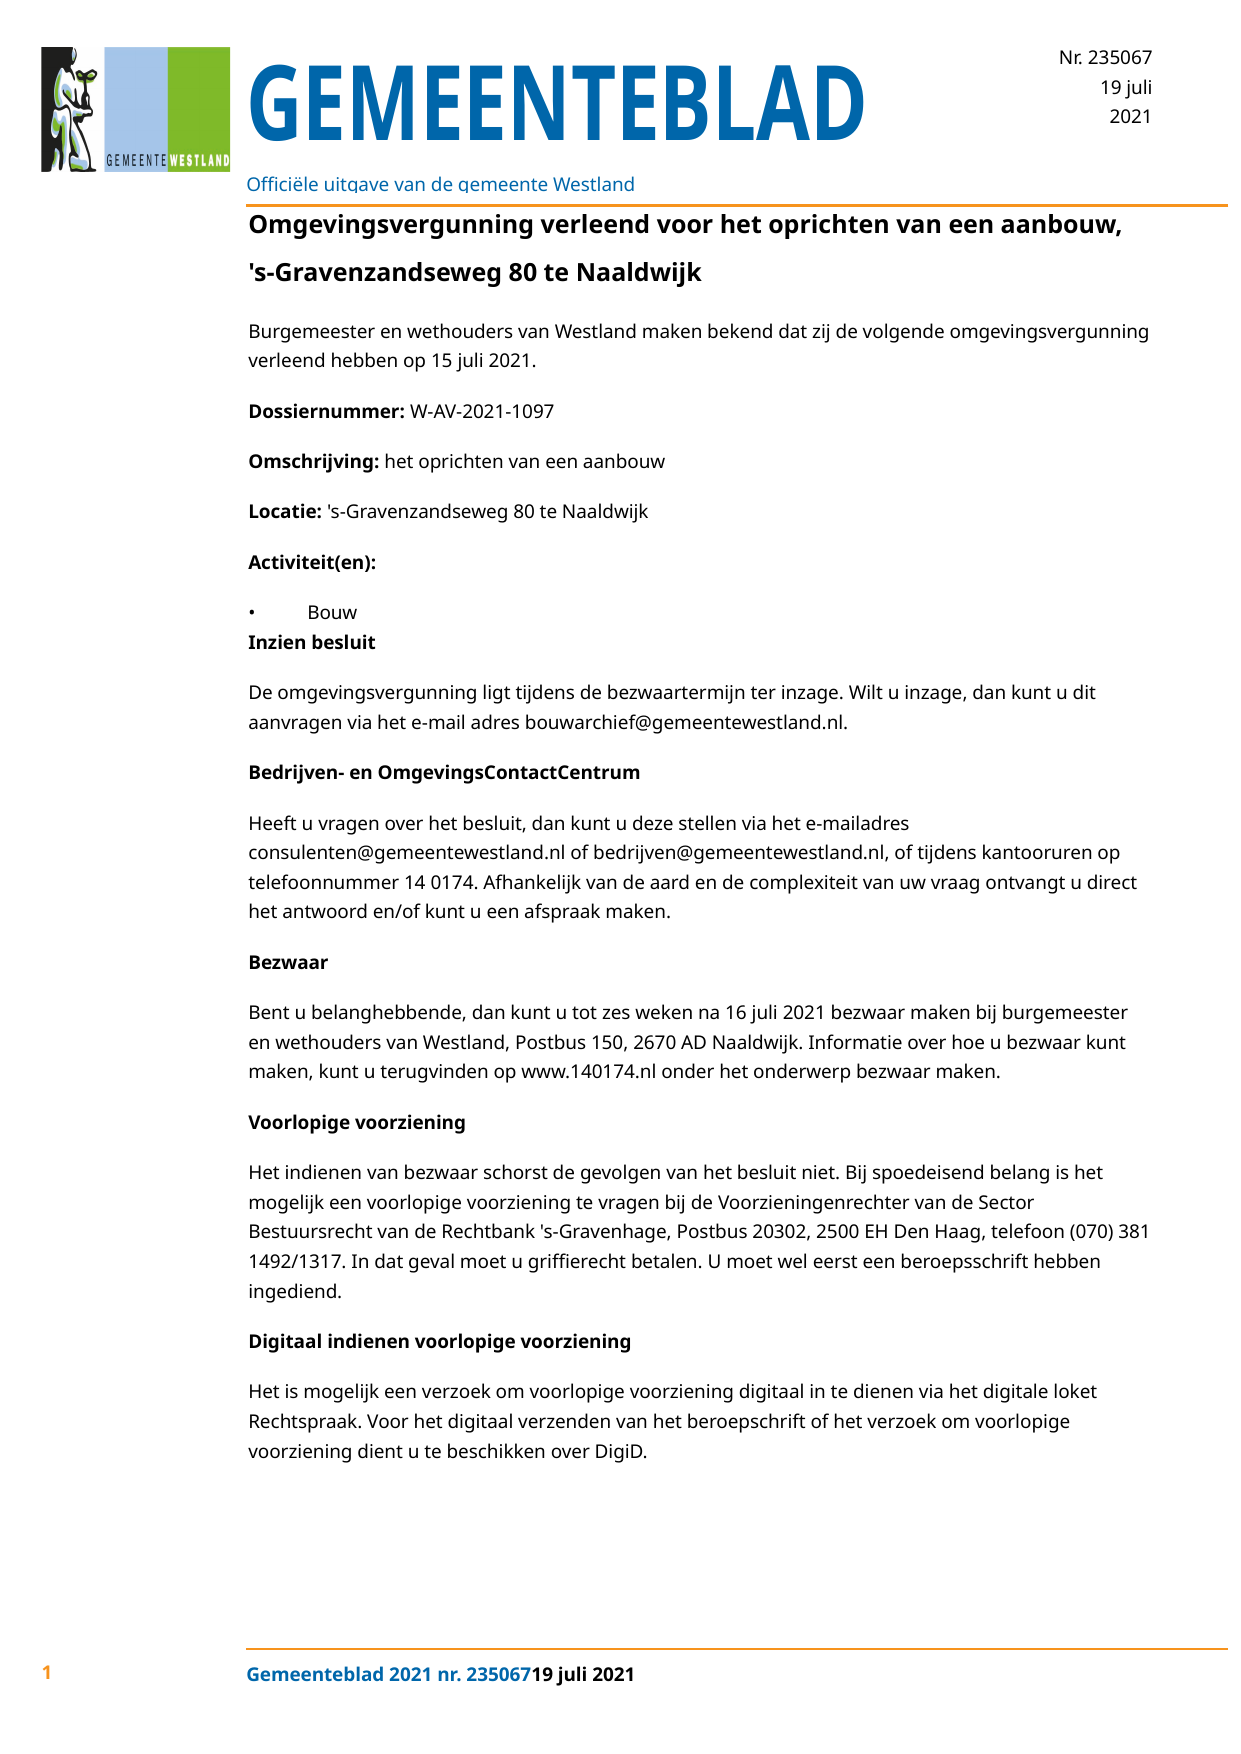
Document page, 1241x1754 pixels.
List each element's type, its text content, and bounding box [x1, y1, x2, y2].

text Het indienen van bezwaar schorst de gevolgen van het besluit niet. Bij spoedeisend belang is het mogelijk een voorlopige voorziening te vragen bij de Voorzieningenrechter van de Sector Bestuursrecht van de Rechtbank 's-Gravenhage, Postbus 20302, 2500 EH Den Haag, telefoon (070) 381 1492/1317. In dat geval moet u griffierecht betalen. U moet wel eerst een beroepsschrift hebben ingediend. [248, 1159, 1152, 1304]
text Bezwaar [248, 949, 1152, 975]
list Bouw [248, 599, 1152, 625]
text Het is mogelijk een verzoek om voorlopige voorziening digitaal in te dienen via het digitale loket Rechtspraak. Voor het digitaal verzenden van het beroepschrift of het verzoek om voorlopige voorziening dient u te beschikken over DigiD. [248, 1379, 1152, 1464]
text Burgemeester en wethouders van Westland maken bekend dat zij de volgende omgevingsvergunning verleend hebben op 15 juli 2021. [248, 318, 1152, 373]
text De omgevingsvergunning ligt tijdens de bezwaartermijn ter inzage. Wilt u inzage, dan kunt u dit aanvragen via het e-mail adres bouwarchief@gemeentewestland.nl. [248, 679, 1152, 735]
text Omgevingsvergunning verleend voor het oprichten van een aanbouw, 's-Gravenzandseweg 80 te Naaldwijk [248, 207, 1152, 288]
text Voorlopige voorziening [248, 1109, 1152, 1135]
text Bedrijven- en OmgevingsContactCentrum [248, 759, 1152, 785]
text Heeft u vragen over het besluit, dan kunt u deze stellen via het e-mailadres consulenten@gemeentewestland.nl of bedrijven@gemeentewestland.nl, of tijdens kantooruren op telefoonnummer 14 0174. Afhankelijk van de aard en de complexiteit van uw vraag ontvangt u direct het antwoord en/of kunt u een afspraak maken. [248, 810, 1152, 924]
text Inzien besluit [248, 629, 1152, 655]
text Digitaal indienen voorlopige voorziening [248, 1328, 1152, 1354]
text Dossiernummer: W-AV-2021-1097 [248, 398, 1152, 424]
text Locatie: 's-Gravenzandseweg 80 te Naaldwijk [248, 499, 1152, 524]
picture [41, 47, 231, 172]
text Omschrijving: het oprichten van een aanbouw [248, 448, 1152, 474]
text Bent u belanghebbende, dan kunt u tot zes weken na 16 juli 2021 bezwaar maken bij burgemeester en wethouders van Westland, Postbus 150, 2670 AD Naaldwijk. Informatie over hoe u bezwaar kunt maken, kunt u terugvinden op www.140174.nl onder het onderwerp bezwaar maken. [248, 999, 1152, 1084]
text Activiteit(en): [248, 549, 1152, 575]
